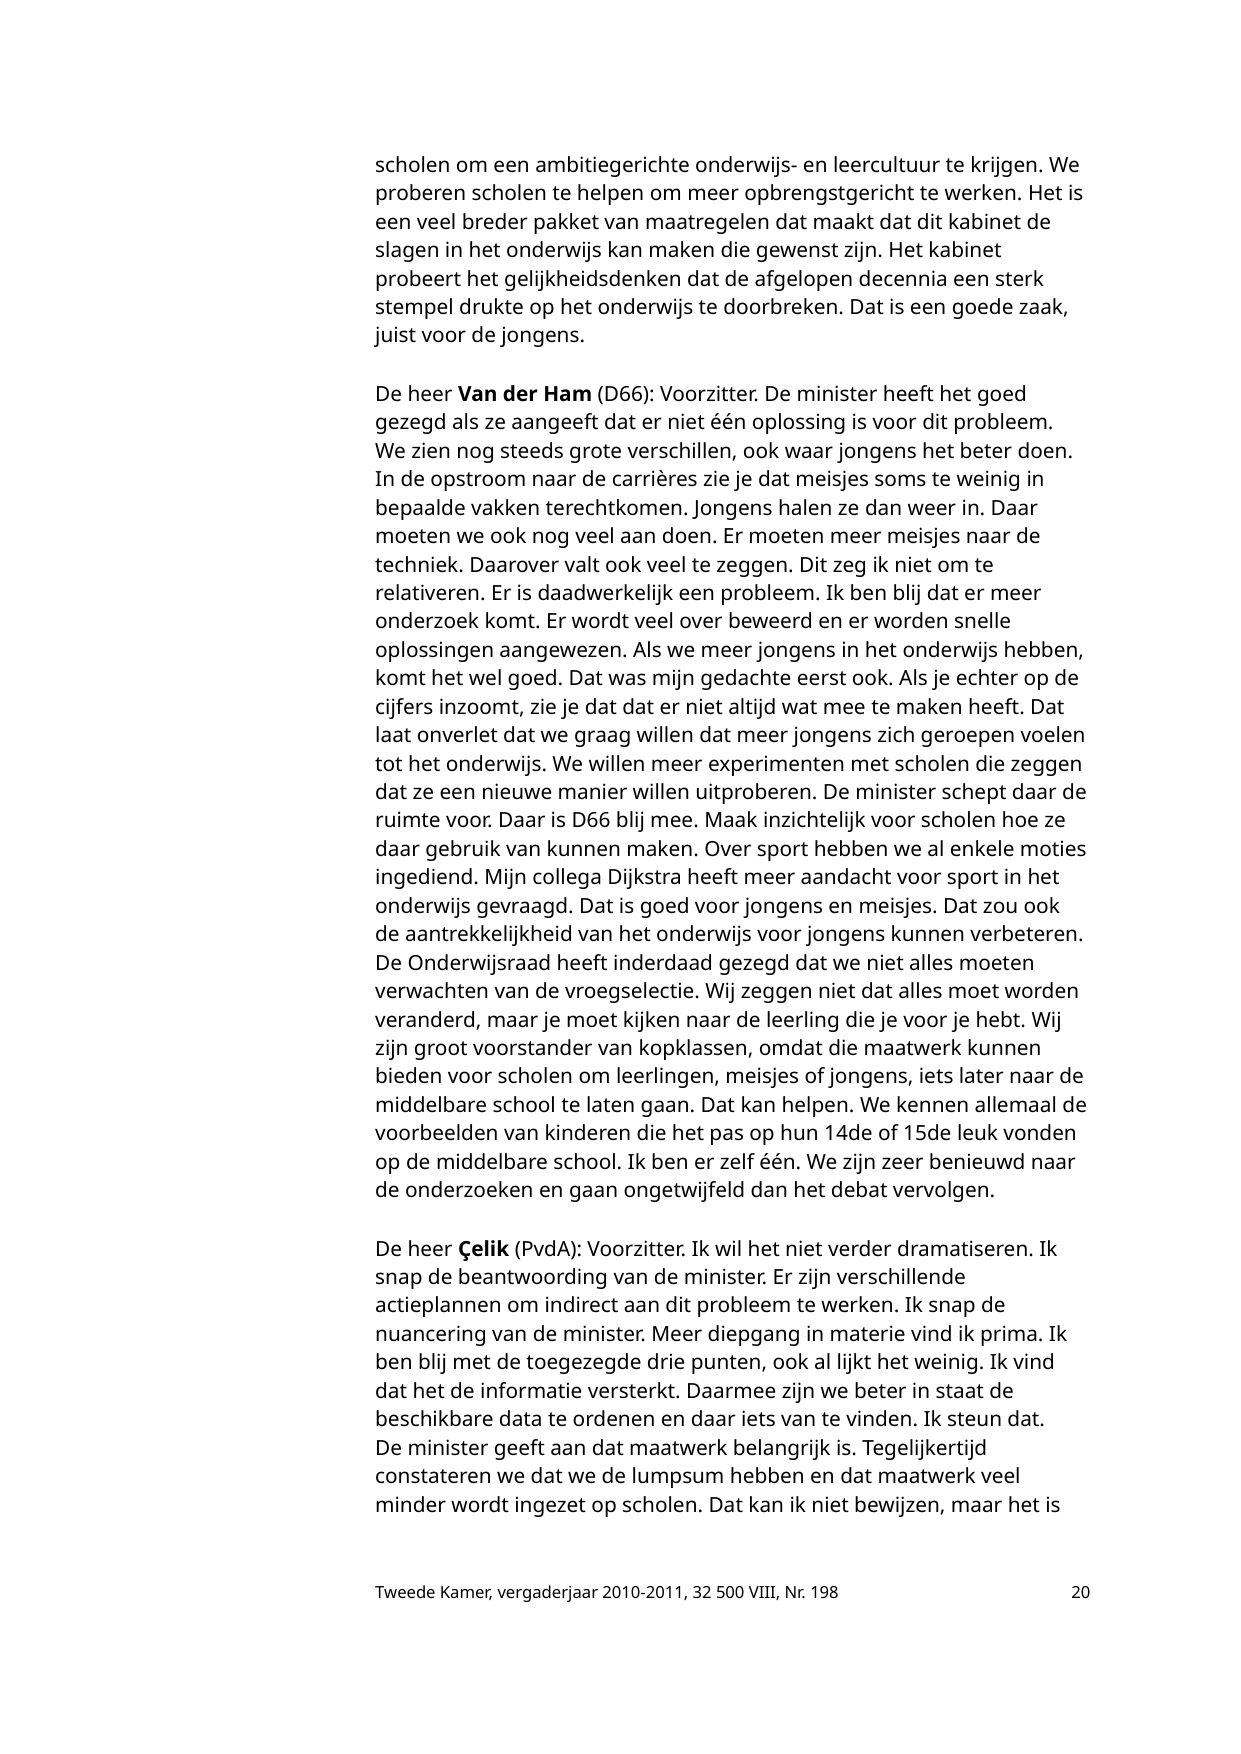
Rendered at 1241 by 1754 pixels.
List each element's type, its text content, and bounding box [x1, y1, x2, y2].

text De Onderwijsraad heeft inderdaad gezegd dat we niet alles moeten verwachten van de vroegselectie. Wij zeggen niet dat alles moet worden veranderd, maar je moet kijken naar de leerling die je voor je hebt. Wij zijn groot voorstander van kopklassen, omdat die maatwerk kunnen bieden voor scholen om leerlingen, meisjes of jongens, iets later naar de middelbare school te laten gaan. Dat kan helpen. We kennen allemaal de voorbeelden van kinderen die het pas op hun 14de of 15de leuk vonden op de middelbare school. Ik ben er zelf één. We zijn zeer benieuwd naar de onderzoeken en gaan ongetwijfeld dan het debat vervolgen. [375, 948, 1090, 1204]
text scholen om een ambitiegerichte onderwijs- en leercultuur te krijgen. We proberen scholen te helpen om meer opbrengstgericht te werken. Het is een veel breder pakket van maatregelen dat maakt dat dit kabinet de slagen in het onderwijs kan maken die gewenst zijn. Het kabinet probeert het gelijkheidsdenken dat de afgelopen decennia een sterk stempel drukte op het onderwijs te doorbreken. Dat is een goede zaak, juist voor de jongens. [375, 150, 1090, 349]
text De heer Çelik (PvdA): Voorzitter. Ik wil het niet verder dramatiseren. Ik snap de beantwoording van de minister. Er zijn verschillende actieplannen om indirect aan dit probleem te werken. Ik snap de nuancering van de minister. Meer diepgang in materie vind ik prima. Ik ben blij met de toegezegde drie punten, ook al lijkt het weinig. Ik vind dat het de informatie versterkt. Daarmee zijn we beter in staat de beschikbare data te ordenen en daar iets van te vinden. Ik steun dat. [375, 1234, 1090, 1433]
text De heer Van der Ham (D66): Voorzitter. De minister heeft het goed gezegd als ze aangeeft dat er niet één oplossing is voor dit probleem. We zien nog steeds grote verschillen, ook waar jongens het beter doen. In de opstroom naar de carrières zie je dat meisjes soms te weinig in bepaalde vakken terechtkomen. Jongens halen ze dan weer in. Daar moeten we ook nog veel aan doen. Er moeten meer meisjes naar de techniek. Daarover valt ook veel te zeggen. Dit zeg ik niet om te relativeren. Er is daadwerkelijk een probleem. Ik ben blij dat er meer onderzoek komt. Er wordt veel over beweerd en er worden snelle oplossingen aangewezen. Als we meer jongens in het onderwijs hebben, komt het wel goed. Dat was mijn gedachte eerst ook. Als je echter op de cijfers inzoomt, zie je dat dat er niet altijd wat mee te maken heeft. Dat laat onverlet dat we graag willen dat meer jongens zich geroepen voelen tot het onderwijs. We willen meer experimenten met scholen die zeggen dat ze een nieuwe manier willen uitproberen. De minister schept daar de ruimte voor. Daar is D66 blij mee. Maak inzichtelijk voor scholen hoe ze daar gebruik van kunnen maken. Over sport hebben we al enkele moties ingediend. Mijn collega Dijkstra heeft meer aandacht voor sport in het onderwijs gevraagd. Dat is goed voor jongens en meisjes. Dat zou ook de aantrekkelijkheid van het onderwijs voor jongens kunnen verbeteren. [375, 379, 1090, 948]
text De minister geeft aan dat maatwerk belangrijk is. Tegelijkertijd constateren we dat we de lumpsum hebben en dat maatwerk veel minder wordt ingezet op scholen. Dat kan ik niet bewijzen, maar het is [375, 1433, 1090, 1518]
